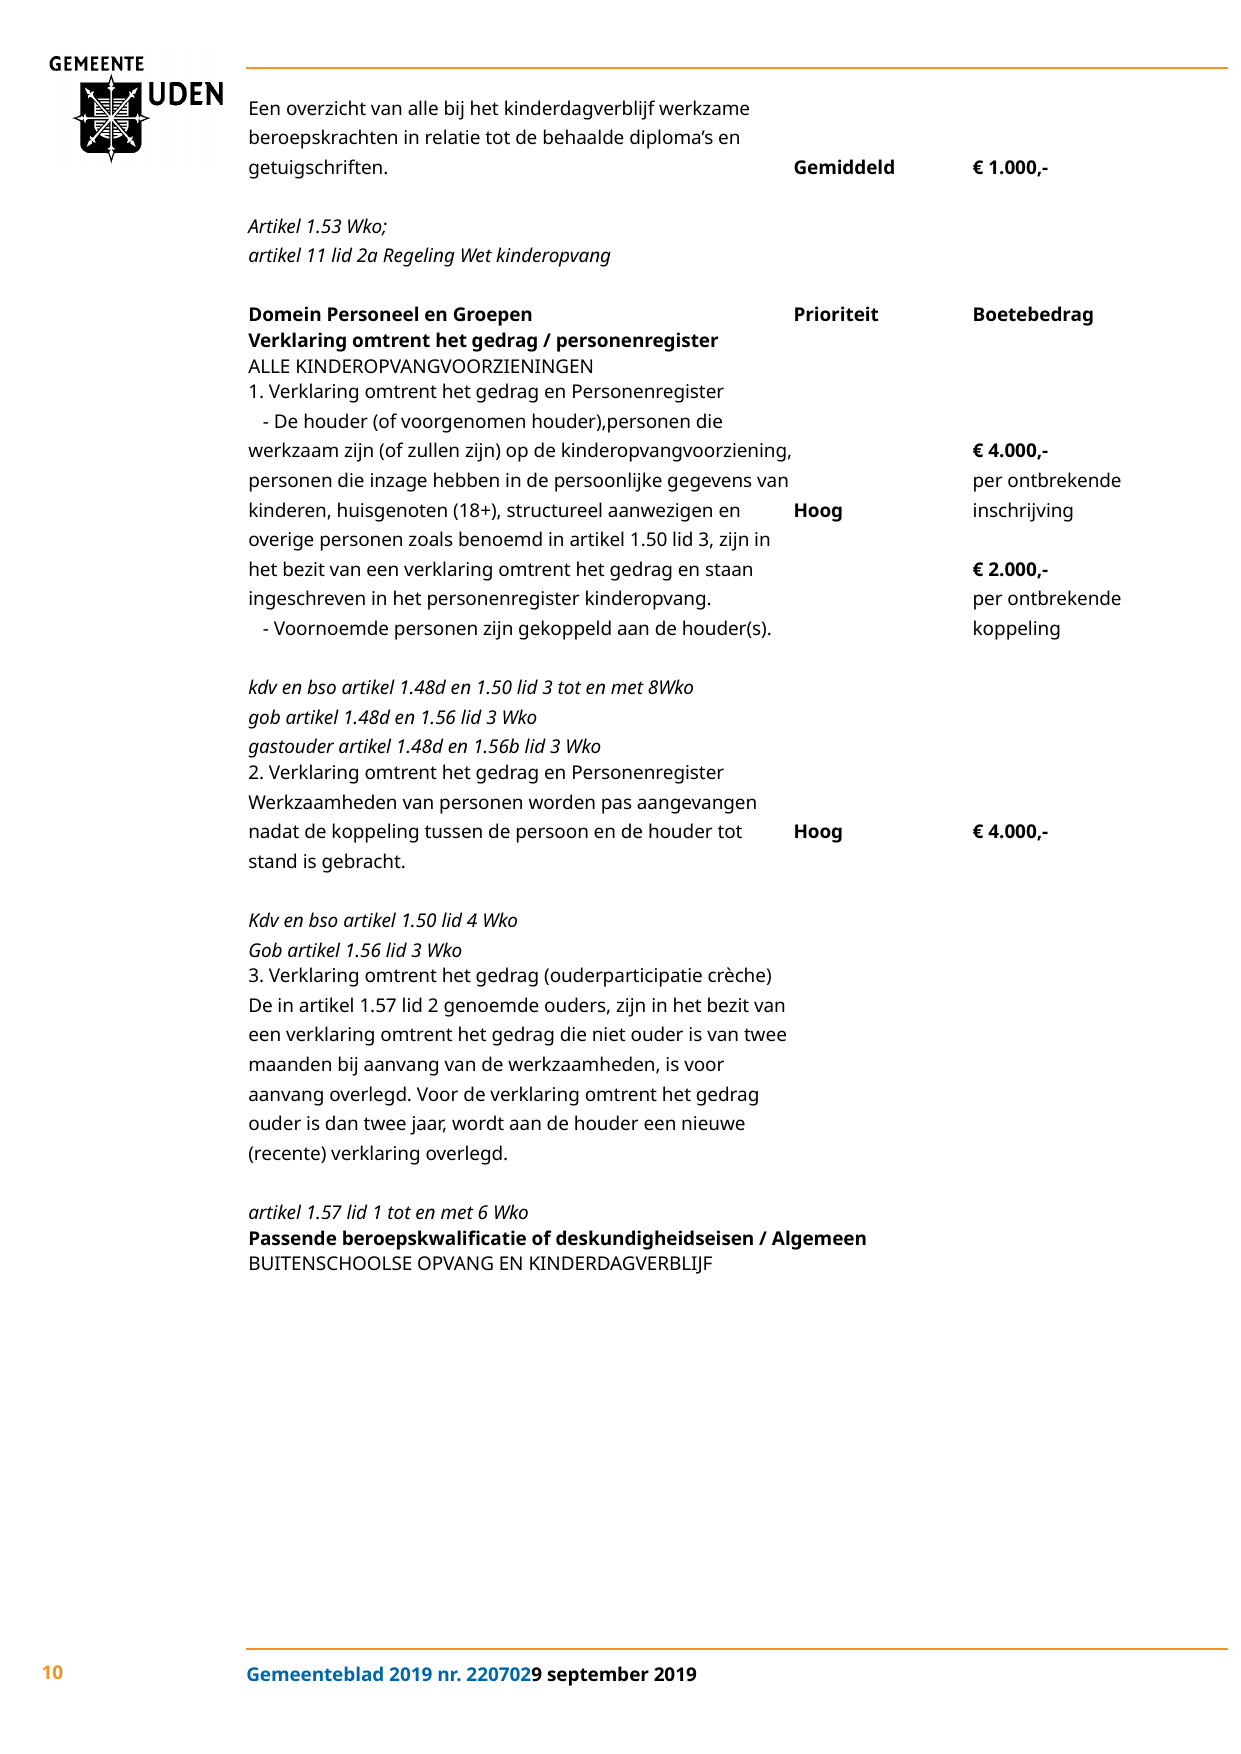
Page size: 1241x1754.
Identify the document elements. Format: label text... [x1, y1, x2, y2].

table_cell [793, 963, 972, 1225]
table_cell Verklaring omtrent het gedrag / personenregister [248, 327, 1152, 353]
table_cell € 4.000,- per ontbrekende inschrijving € 2.000,- per ontbrekende koppeling [973, 379, 1152, 759]
table_cell 2. Verklaring omtrent het gedrag en Personenregister Werkzaamheden van personen worden pas aangevangen nadat de koppeling tussen de persoon en de houder tot stand is gebracht. Kdv en bso artikel 1.50 lid 4 Wko Gob artikel 1.56 lid 3 Wko [248, 759, 793, 962]
table_cell BUITENSCHOOLSE OPVANG EN KINDERDAGVERBLIJF [248, 1251, 1152, 1276]
table_cell 1. Verklaring omtrent het gedrag en Personenregister - De houder (of voorgenomen houder),personen die werkzaam zijn (of zullen zijn) op de kinderopvangvoorziening, personen die inzage hebben in de persoonlijke gegevens van kinderen, huisgenoten (18+), structureel aanwezigen en overige personen zoals benoemd in artikel 1.50 lid 3, zijn in het bezit van een verklaring omtrent het gedrag en staan ingeschreven in het personenregister kinderopvang. - Voornoemde personen zijn gekoppeld aan de houder(s). kdv en bso artikel 1.48d en 1.50 lid 3 tot en met 8Wko gob artikel 1.48d en 1.56 lid 3 Wko gastouder artikel 1.48d en 1.56b lid 3 Wko [248, 379, 793, 759]
table_cell Passende beroepskwalificatie of deskundigheidseisen / Algemeen [248, 1225, 1152, 1251]
picture [41, 47, 231, 172]
table_header Domein Personeel en Groepen [248, 301, 793, 327]
table_header Prioriteit [793, 301, 972, 327]
table_cell Een overzicht van alle bij het kinderdagverblijf werkzame beroepskrachten in relatie tot de behaalde diploma’s en getuigschriften. Artikel 1.53 Wko; artikel 11 lid 2a Regeling Wet kinderopvang [248, 95, 793, 268]
table_cell € 1.000,- [973, 95, 1152, 268]
table_cell [973, 963, 1152, 1225]
table_cell Hoog [793, 759, 972, 962]
table_cell 3. Verklaring omtrent het gedrag (ouderparticipatie crèche) De in artikel 1.57 lid 2 genoemde ouders, zijn in het bezit van een verklaring omtrent het gedrag die niet ouder is van twee maanden bij aanvang van de werkzaamheden, is voor aanvang overlegd. Voor de verklaring omtrent het gedrag ouder is dan twee jaar, wordt aan de houder een nieuwe (recente) verklaring overlegd. artikel 1.57 lid 1 tot en met 6 Wko [248, 963, 793, 1225]
table_cell € 4.000,- [973, 759, 1152, 962]
table_cell ALLE KINDEROPVANGVOORZIENINGEN [248, 353, 1152, 378]
table_header Boetebedrag [973, 301, 1152, 327]
table_cell Hoog [793, 379, 972, 759]
table_cell Gemiddeld [793, 95, 972, 268]
